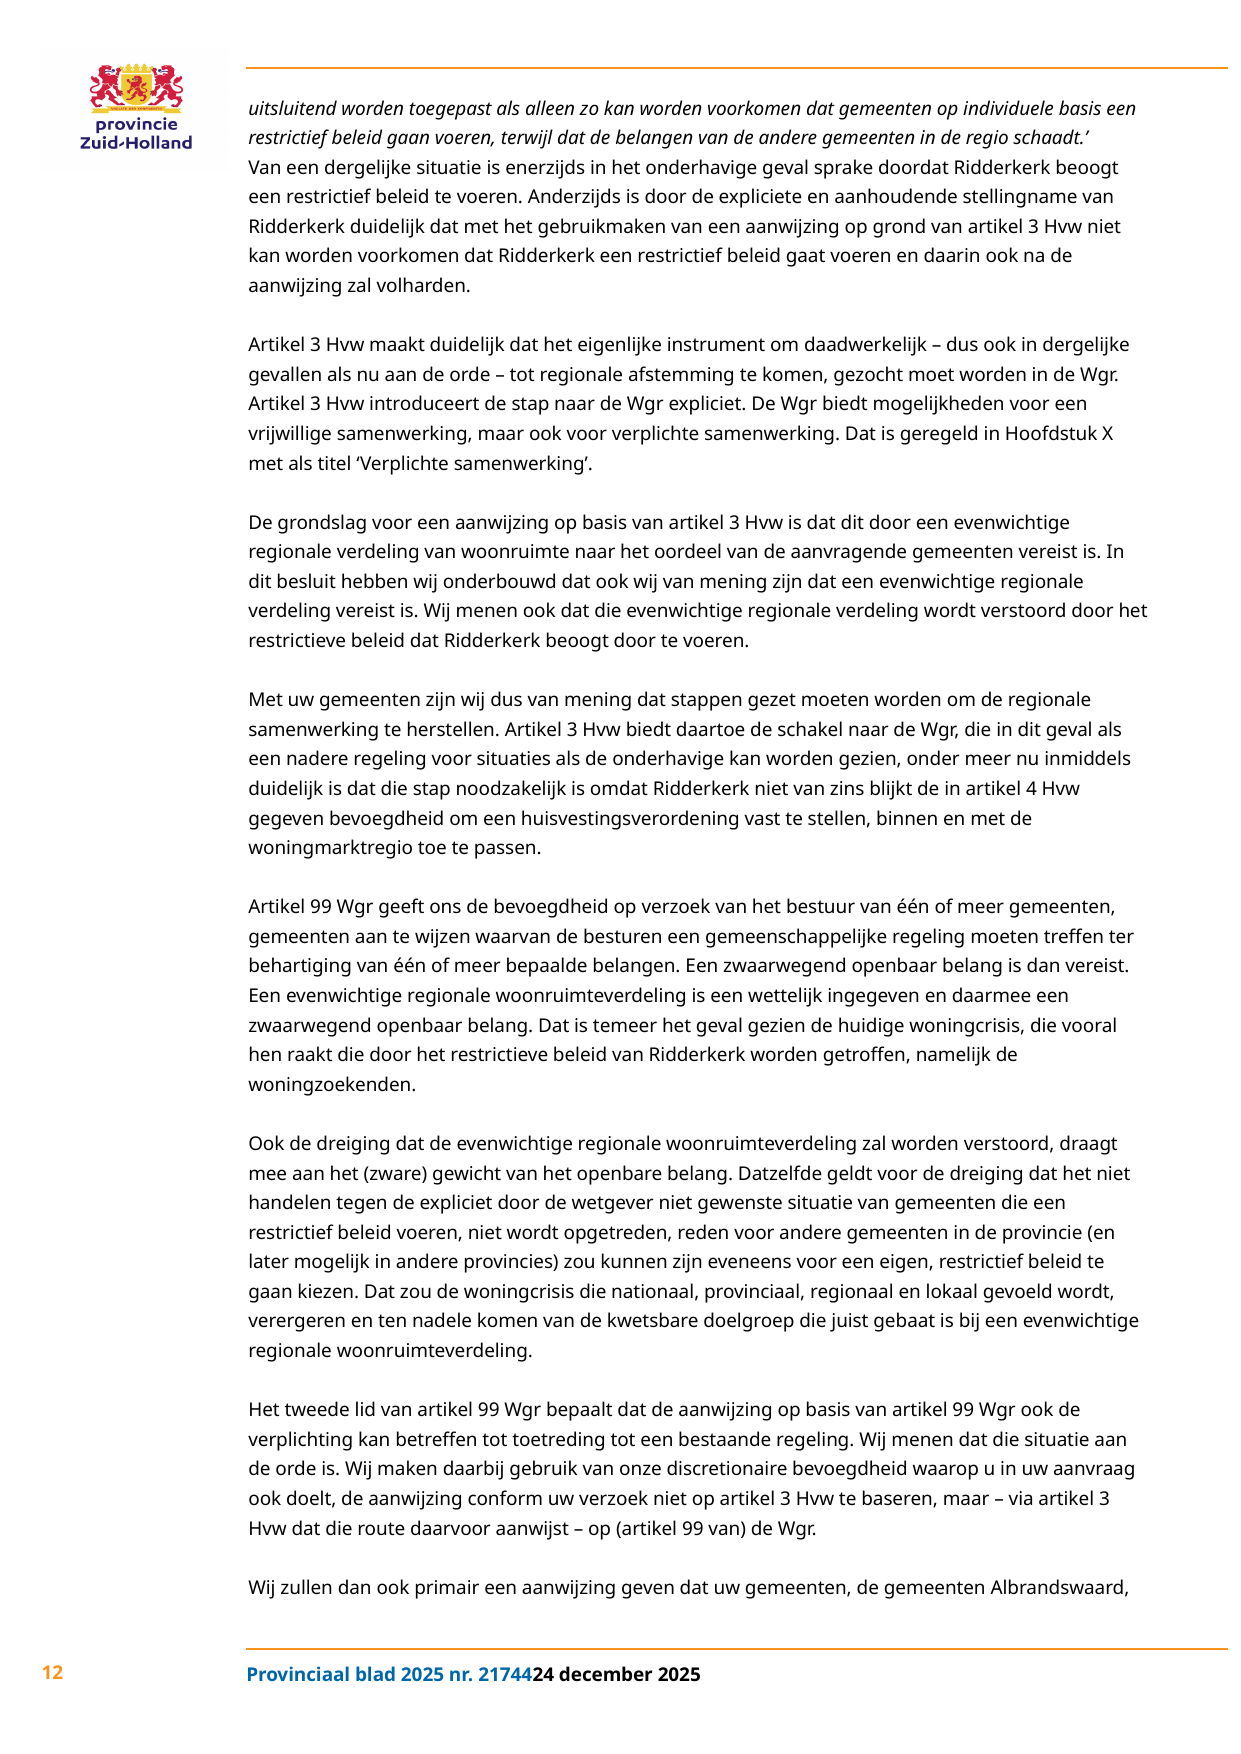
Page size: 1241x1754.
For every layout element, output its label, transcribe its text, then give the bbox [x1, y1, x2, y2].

text uitsluitend worden toegepast als alleen zo kan worden voorkomen dat gemeenten op individuele basis een restrictief beleid gaan voeren, terwijl dat de belangen van de andere gemeenten in de regio schaadt.’ [248, 95, 1152, 150]
picture [41, 47, 231, 172]
text Met uw gemeenten zijn wij dus van mening dat stappen gezet moeten worden om de regionale samenwerking te herstellen. Artikel 3 Hvw biedt daartoe de schakel naar de Wgr, die in dit geval als een nadere regeling voor situaties als de onderhavige kan worden gezien, onder meer nu inmiddels duidelijk is dat die stap noodzakelijk is omdat Ridderkerk niet van zins blijkt de in artikel 4 Hvw gegeven bevoegdheid om een huisvestingsverordening vast te stellen, binnen en met de woningmarktregio toe te passen. [248, 686, 1152, 860]
text Artikel 3 Hvw maakt duidelijk dat het eigenlijke instrument om daadwerkelijk – dus ook in dergelijke gevallen als nu aan de orde – tot regionale afstemming te komen, gezocht moet worden in de Wgr. Artikel 3 Hvw introduceert de stap naar de Wgr expliciet. De Wgr biedt mogelijkheden voor een vrijwillige samenwerking, maar ook voor verplichte samenwerking. Dat is geregeld in Hoofdstuk X met als titel ‘Verplichte samenwerking’. [248, 331, 1152, 476]
text Wij zullen dan ook primair een aanwijzing geven dat uw gemeenten, de gemeenten Albrandswaard, [248, 1574, 1152, 1600]
text Het tweede lid van artikel 99 Wgr bepaalt dat de aanwijzing op basis van artikel 99 Wgr ook de verplichting kan betreffen tot toetreding tot een bestaande regeling. Wij menen dat die situatie aan de orde is. Wij maken daarbij gebruik van onze discretionaire bevoegdheid waarop u in uw aanvraag ook doelt, de aanwijzing conform uw verzoek niet op artikel 3 Hvw te baseren, maar – via artikel 3 Hvw dat die route daarvoor aanwijst – op (artikel 99 van) de Wgr. [248, 1396, 1152, 1541]
text Ook de dreiging dat de evenwichtige regionale woonruimteverdeling zal worden verstoord, draagt mee aan het (zware) gewicht van het openbare belang. Datzelfde geldt voor de dreiging dat het niet handelen tegen de expliciet door de wetgever niet gewenste situatie van gemeenten die een restrictief beleid voeren, niet wordt opgetreden, reden voor andere gemeenten in de provincie (en later mogelijk in andere provincies) zou kunnen zijn eveneens voor een eigen, restrictief beleid te gaan kiezen. Dat zou de woningcrisis die nationaal, provinciaal, regionaal en lokaal gevoeld wordt, verergeren en ten nadele komen van de kwetsbare doelgroep die juist gebaat is bij een evenwichtige regionale woonruimteverdeling. [248, 1130, 1152, 1363]
text Van een dergelijke situatie is enerzijds in het onderhavige geval sprake doordat Ridderkerk beoogt een restrictief beleid te voeren. Anderzijds is door de expliciete en aanhoudende stellingname van Ridderkerk duidelijk dat met het gebruikmaken van een aanwijzing op grond van artikel 3 Hvw niet kan worden voorkomen dat Ridderkerk een restrictief beleid gaat voeren en daarin ook na de aanwijzing zal volharden. [248, 154, 1152, 298]
text Artikel 99 Wgr geeft ons de bevoegdheid op verzoek van het bestuur van één of meer gemeenten, gemeenten aan te wijzen waarvan de besturen een gemeenschappelijke regeling moeten treffen ter behartiging van één of meer bepaalde belangen. Een zwaarwegend openbaar belang is dan vereist. Een evenwichtige regionale woonruimteverdeling is een wettelijk ingegeven en daarmee een zwaarwegend openbaar belang. Dat is temeer het geval gezien de huidige woningcrisis, die vooral hen raakt die door het restrictieve beleid van Ridderkerk worden getroffen, namelijk de woningzoekenden. [248, 893, 1152, 1097]
text De grondslag voor een aanwijzing op basis van artikel 3 Hvw is dat dit door een evenwichtige regionale verdeling van woonruimte naar het oordeel van de aanvragende gemeenten vereist is. In dit besluit hebben wij onderbouwd dat ook wij van mening zijn dat een evenwichtige regionale verdeling vereist is. Wij menen ook dat die evenwichtige regionale verdeling wordt verstoord door het restrictieve beleid dat Ridderkerk beoogt door te voeren. [248, 509, 1152, 653]
